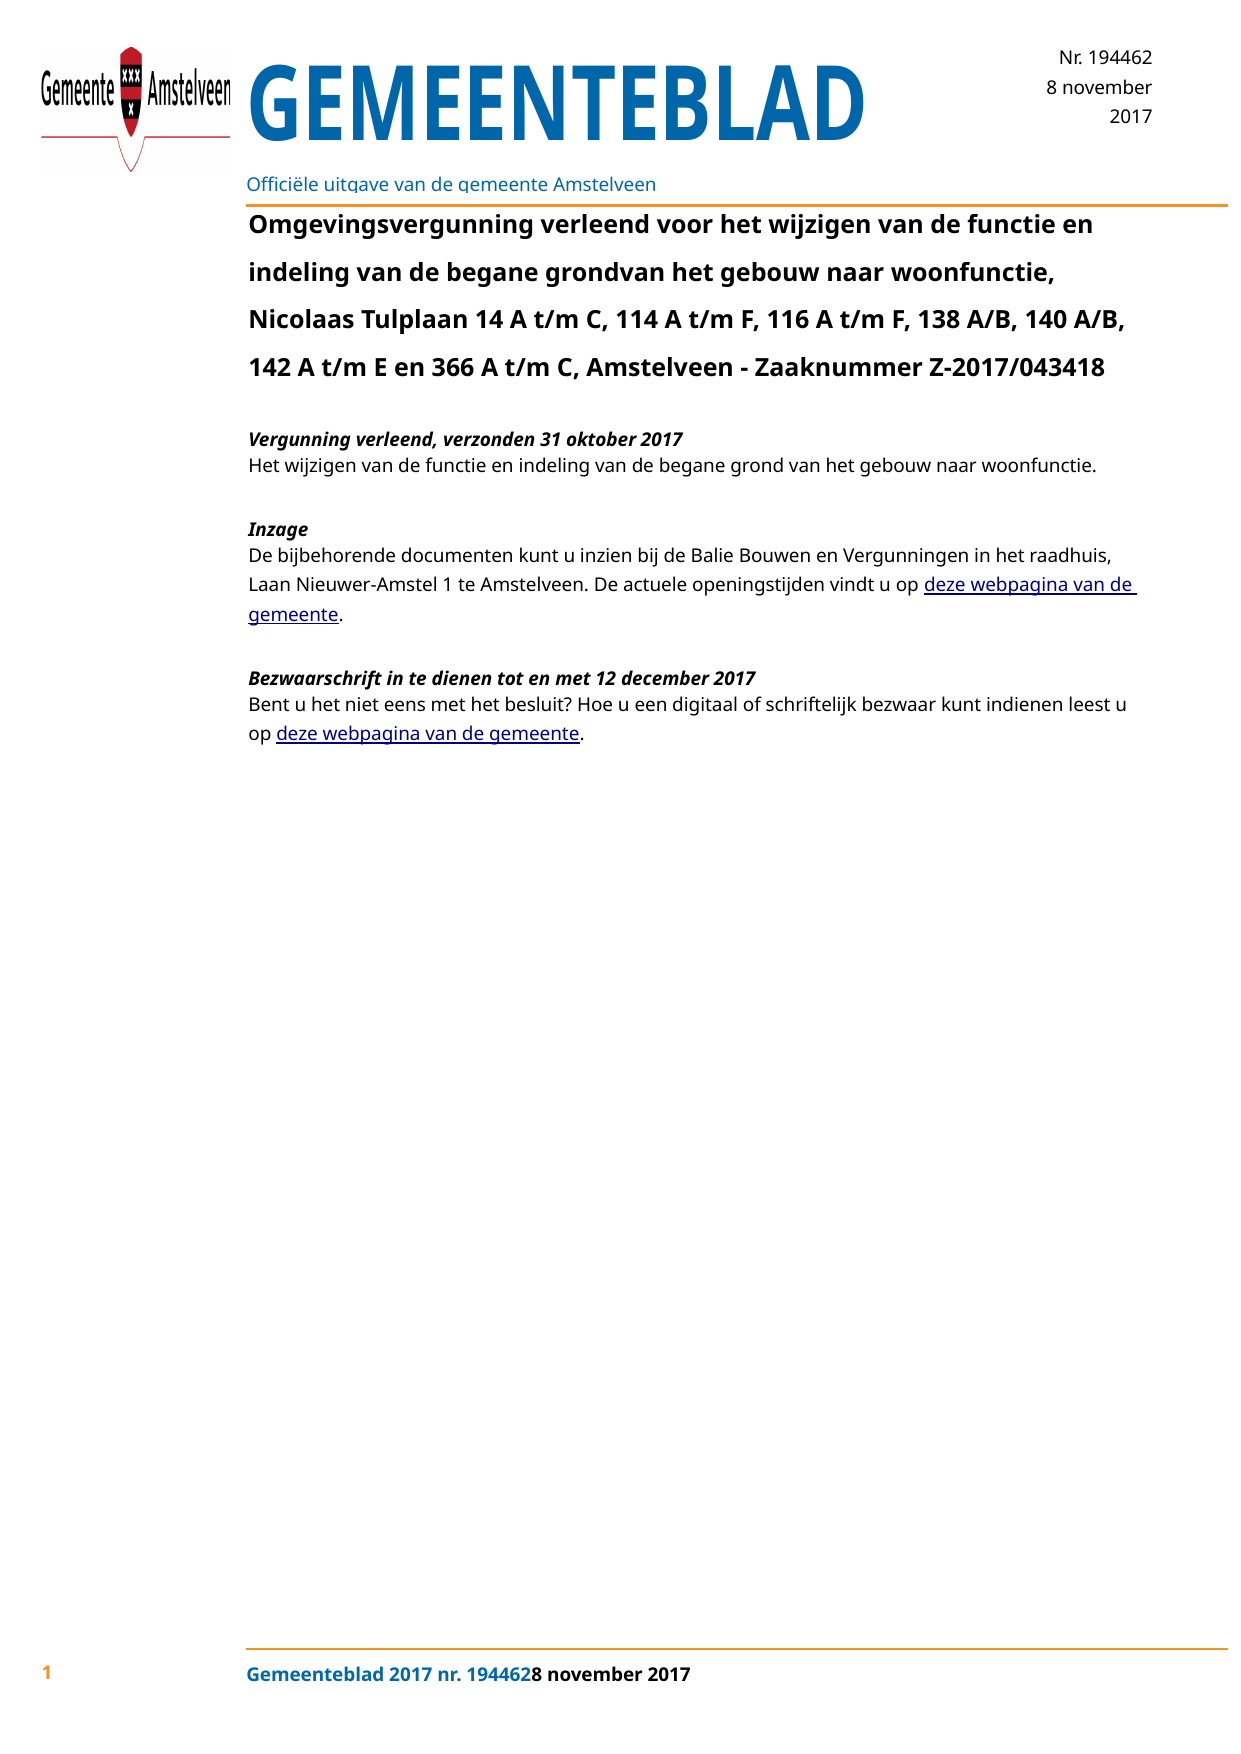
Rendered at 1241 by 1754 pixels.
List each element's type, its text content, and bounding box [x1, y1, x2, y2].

text Omgevingsvergunning verleend voor het wijzigen van de functie en indeling van de begane grondvan het gebouw naar woonfunctie, Nicolaas Tulplaan 14 A t/m C, 114 A t/m F, 116 A t/m F, 138 A/B, 140 A/B, 142 A t/m E en 366 A t/m C, Amstelveen - Zaaknummer Z-2017/043418 [248, 207, 1152, 384]
text Bent u het niet eens met het besluit? Hoe u een digitaal of schriftelijk bezwaar kunt indienen leest u op deze webpagina van de gemeente. [248, 691, 1152, 746]
text Vergunning verleend, verzonden 31 oktober 2017 [248, 427, 1152, 452]
text De bijbehorende documenten kunt u inzien bij de Balie Bouwen en Vergunningen in het raadhuis, Laan Nieuwer-Amstel 1 te Amstelveen. De actuele openingstijden vindt u op deze webpagina van de gemeente. [248, 542, 1152, 627]
text Het wijzigen van de functie en indeling van de begane grond van het gebouw naar woonfunctie. [248, 452, 1152, 478]
text Inzage [248, 516, 1152, 542]
text Bezwaarschrift in te dienen tot en met 12 december 2017 [248, 665, 1152, 691]
picture [41, 47, 231, 172]
